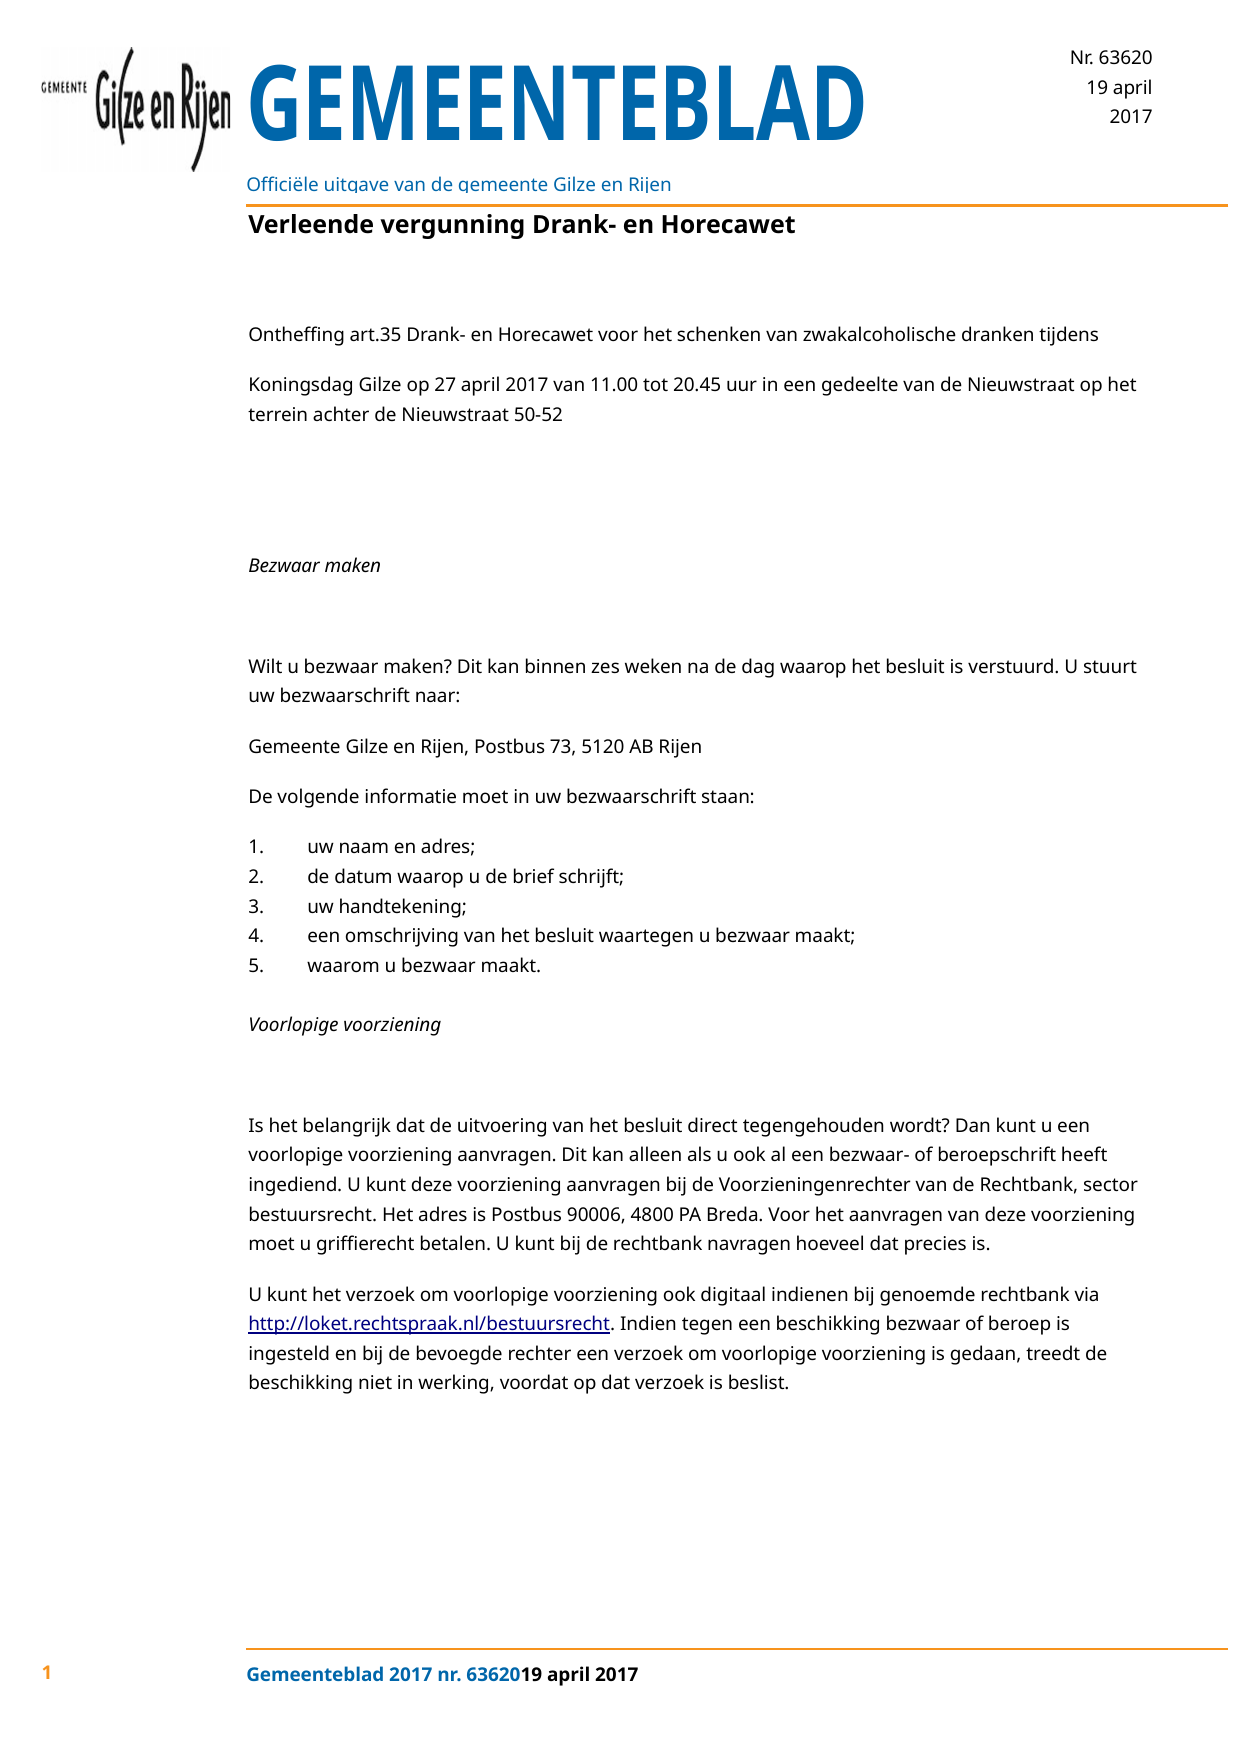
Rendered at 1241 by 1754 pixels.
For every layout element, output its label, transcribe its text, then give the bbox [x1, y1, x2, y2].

text U kunt het verzoek om voorlopige voorziening ook digitaal indienen bij genoemde rechtbank via http://loket.rechtspraak.nl/bestuursrecht. Indien tegen een beschikking bezwaar of beroep is ingesteld en bij de bevoegde rechter een verzoek om voorlopige voorziening is gedaan, treedt de beschikking niet in werking, voordat op dat verzoek is beslist. [248, 1281, 1152, 1395]
text De volgende informatie moet in uw bezwaarschrift staan: [248, 783, 1152, 809]
text Bezwaar maken [248, 552, 1152, 578]
list uw handtekening; [248, 893, 1152, 918]
list uw naam en adres; [248, 834, 1152, 859]
picture [41, 47, 231, 172]
text Koningsdag Gilze op 27 april 2017 van 11.00 tot 20.45 uur in een gedeelte van de Nieuwstraat op het terrein achter de Nieuwstraat 50-52 [248, 371, 1152, 426]
list waarom u bezwaar maakt. [248, 952, 1152, 978]
text Verleende vergunning Drank- en Horecawet [248, 207, 1152, 241]
list een omschrijving van het besluit waartegen u bezwaar maakt; [248, 922, 1152, 948]
text Gemeente Gilze en Rijen, Postbus 73, 5120 AB Rijen [248, 733, 1152, 758]
text Voorlopige voorziening [248, 1011, 1152, 1037]
text Wilt u bezwaar maken? Dit kan binnen zes weken na de dag waarop het besluit is verstuurd. U stuurt uw bezwaarschrift naar: [248, 653, 1152, 708]
text Is het belangrijk dat de uitvoering van het besluit direct tegengehouden wordt? Dan kunt u een voorlopige voorziening aanvragen. Dit kan alleen als u ook al een bezwaar- of beroepschrift heeft ingediend. U kunt deze voorziening aanvragen bij de Voorzieningenrechter van de Rechtbank, sector bestuursrecht. Het adres is Postbus 90006, 4800 PA Breda. Voor het aanvragen van deze voorziening moet u griffierecht betalen. U kunt bij de rechtbank navragen hoeveel dat precies is. [248, 1112, 1152, 1256]
text Ontheffing art.35 Drank- en Horecawet voor het schenken van zwakalcoholische dranken tijdens [248, 321, 1152, 346]
list de datum waarop u de brief schrijft; [248, 863, 1152, 889]
